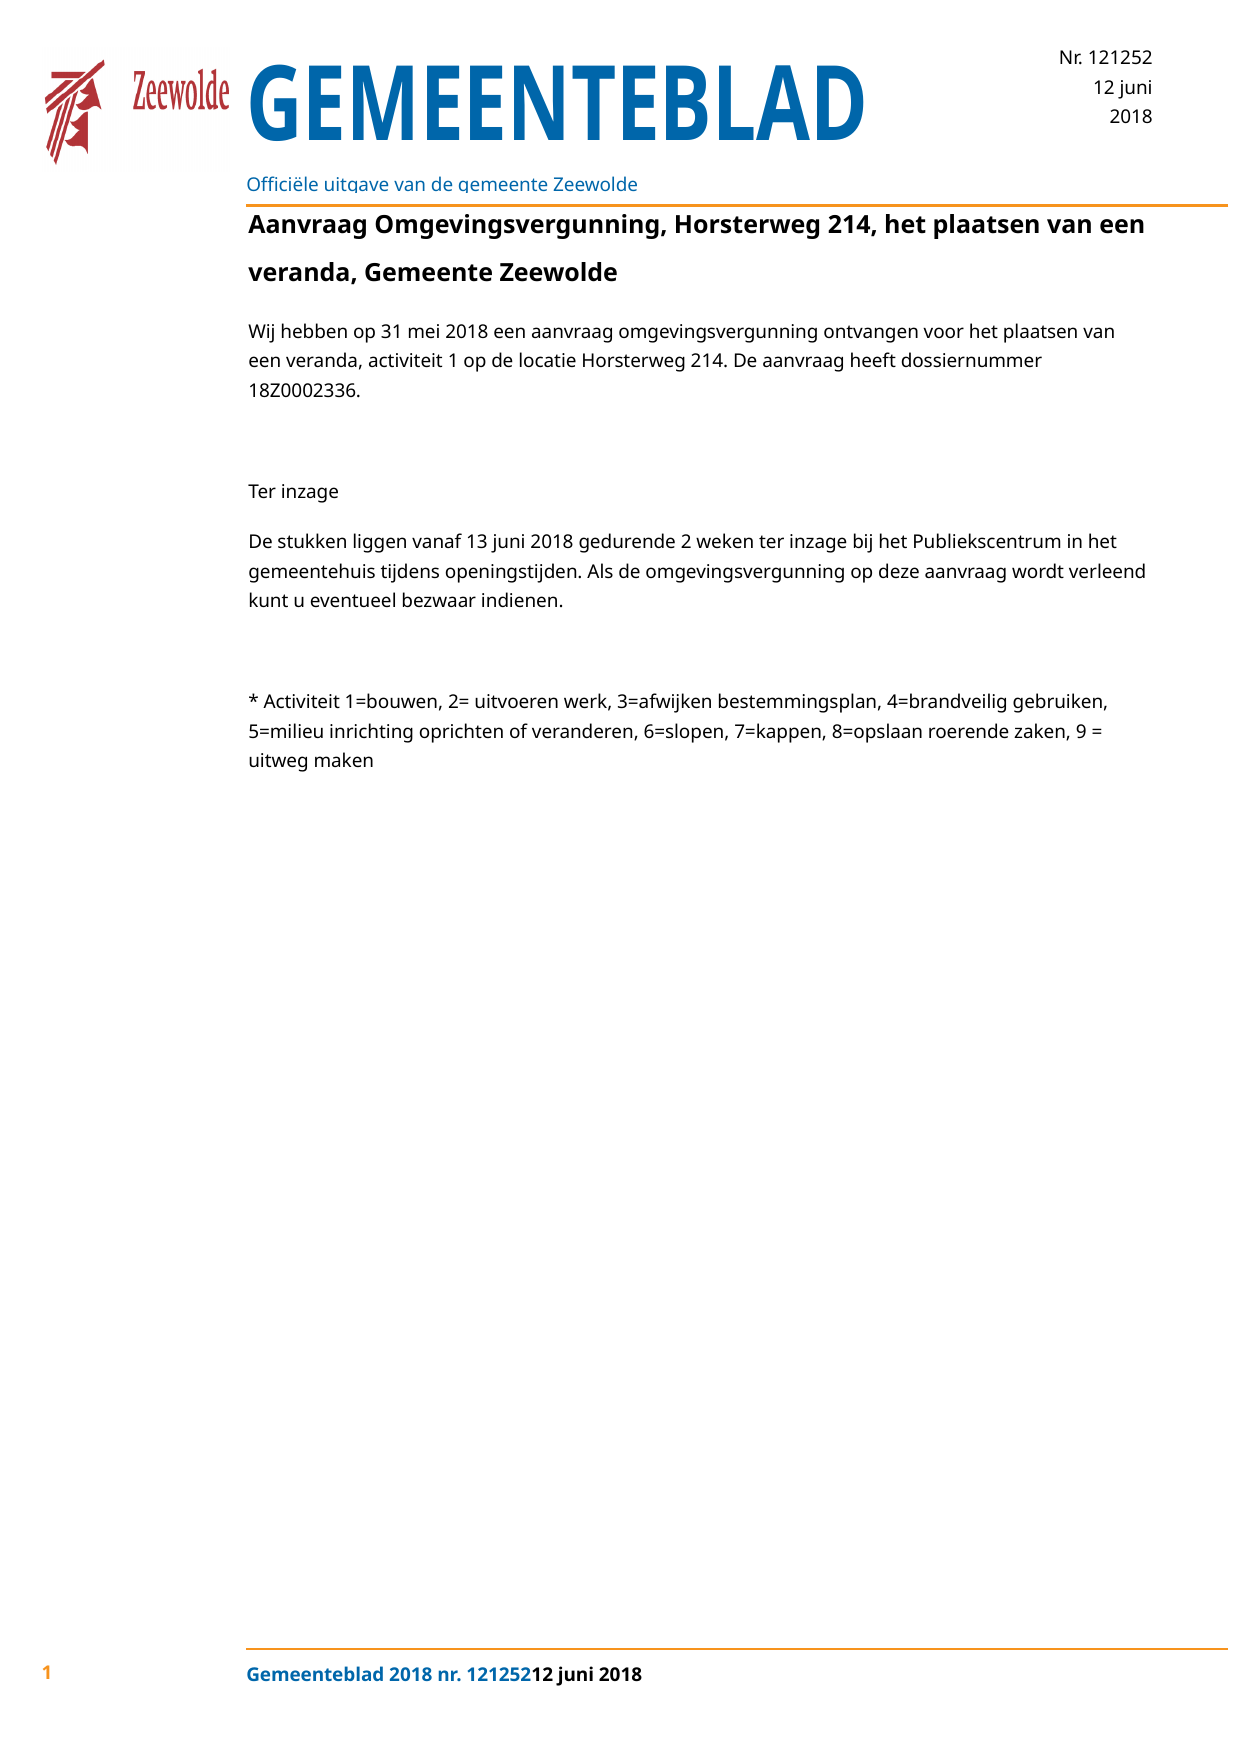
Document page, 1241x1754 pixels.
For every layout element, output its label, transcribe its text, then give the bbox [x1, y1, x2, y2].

picture [41, 47, 231, 172]
text * Activiteit 1=bouwen, 2= uitvoeren werk, 3=afwijken bestemmingsplan, 4=brandveilig gebruiken, 5=milieu inrichting oprichten of veranderen, 6=slopen, 7=kappen, 8=opslaan roerende zaken, 9 = uitweg maken [248, 688, 1152, 773]
text De stukken liggen vanaf 13 juni 2018 gedurende 2 weken ter inzage bij het Publiekscentrum in het gemeentehuis tijdens openingstijden. Als de omgevingsvergunning op deze aanvraag wordt verleend kunt u eventueel bezwaar indienen. [248, 528, 1152, 613]
text Aanvraag Omgevingsvergunning, Horsterweg 214, het plaatsen van een veranda, Gemeente Zeewolde [248, 207, 1152, 288]
text Ter inzage [248, 478, 1152, 504]
text Wij hebben op 31 mei 2018 een aanvraag omgevingsvergunning ontvangen voor het plaatsen van een veranda, activiteit 1 op de locatie Horsterweg 214. De aanvraag heeft dossiernummer 18Z0002336. [248, 318, 1152, 403]
